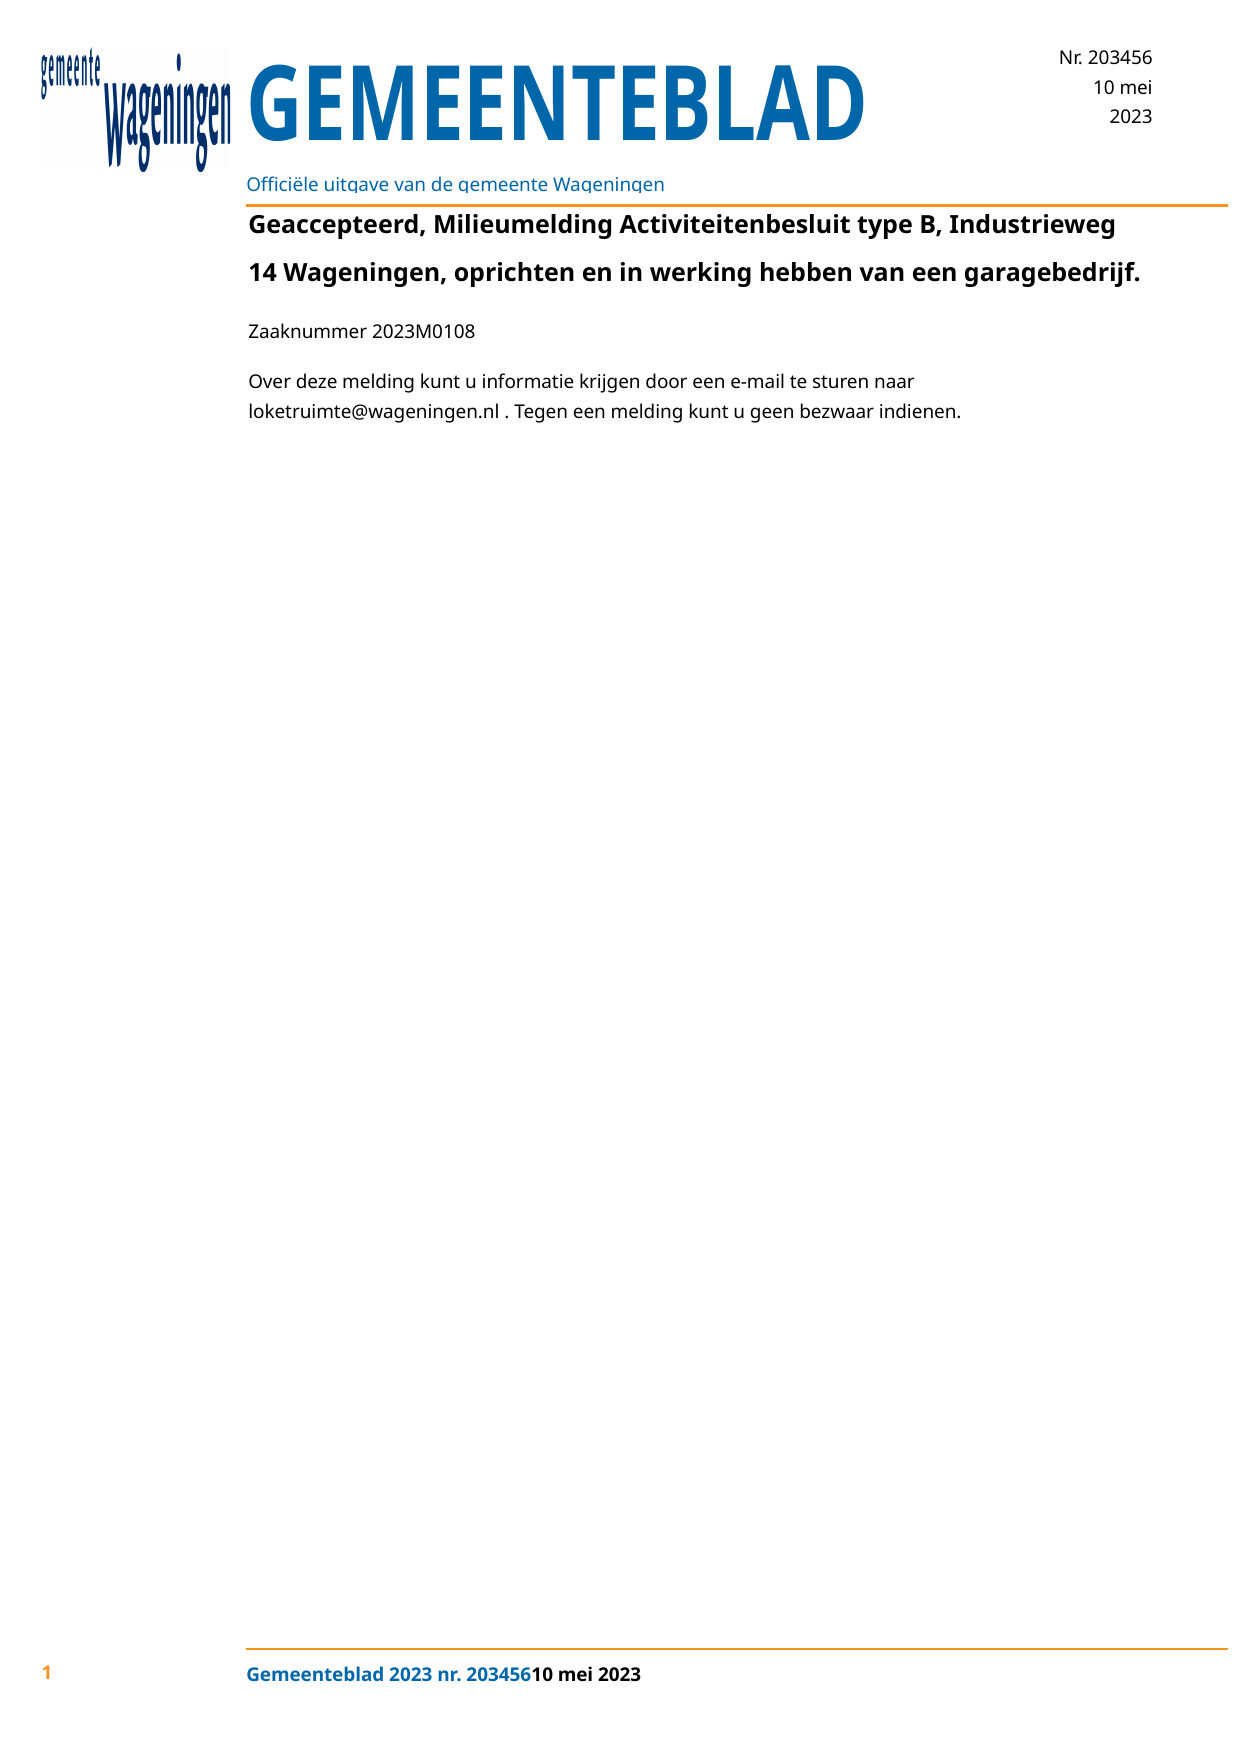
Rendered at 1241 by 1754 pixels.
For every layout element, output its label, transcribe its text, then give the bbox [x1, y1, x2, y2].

text Geaccepteerd, Milieumelding Activiteitenbesluit type B, Industrieweg 14 Wageningen, oprichten en in werking hebben van een garagebedrijf. [248, 207, 1152, 288]
picture [41, 47, 231, 172]
text Zaaknummer 2023M0108 [248, 318, 1152, 344]
text Over deze melding kunt u informatie krijgen door een e-mail te sturen naar loketruimte@wageningen.nl . Tegen een melding kunt u geen bezwaar indienen. [248, 368, 1152, 424]
